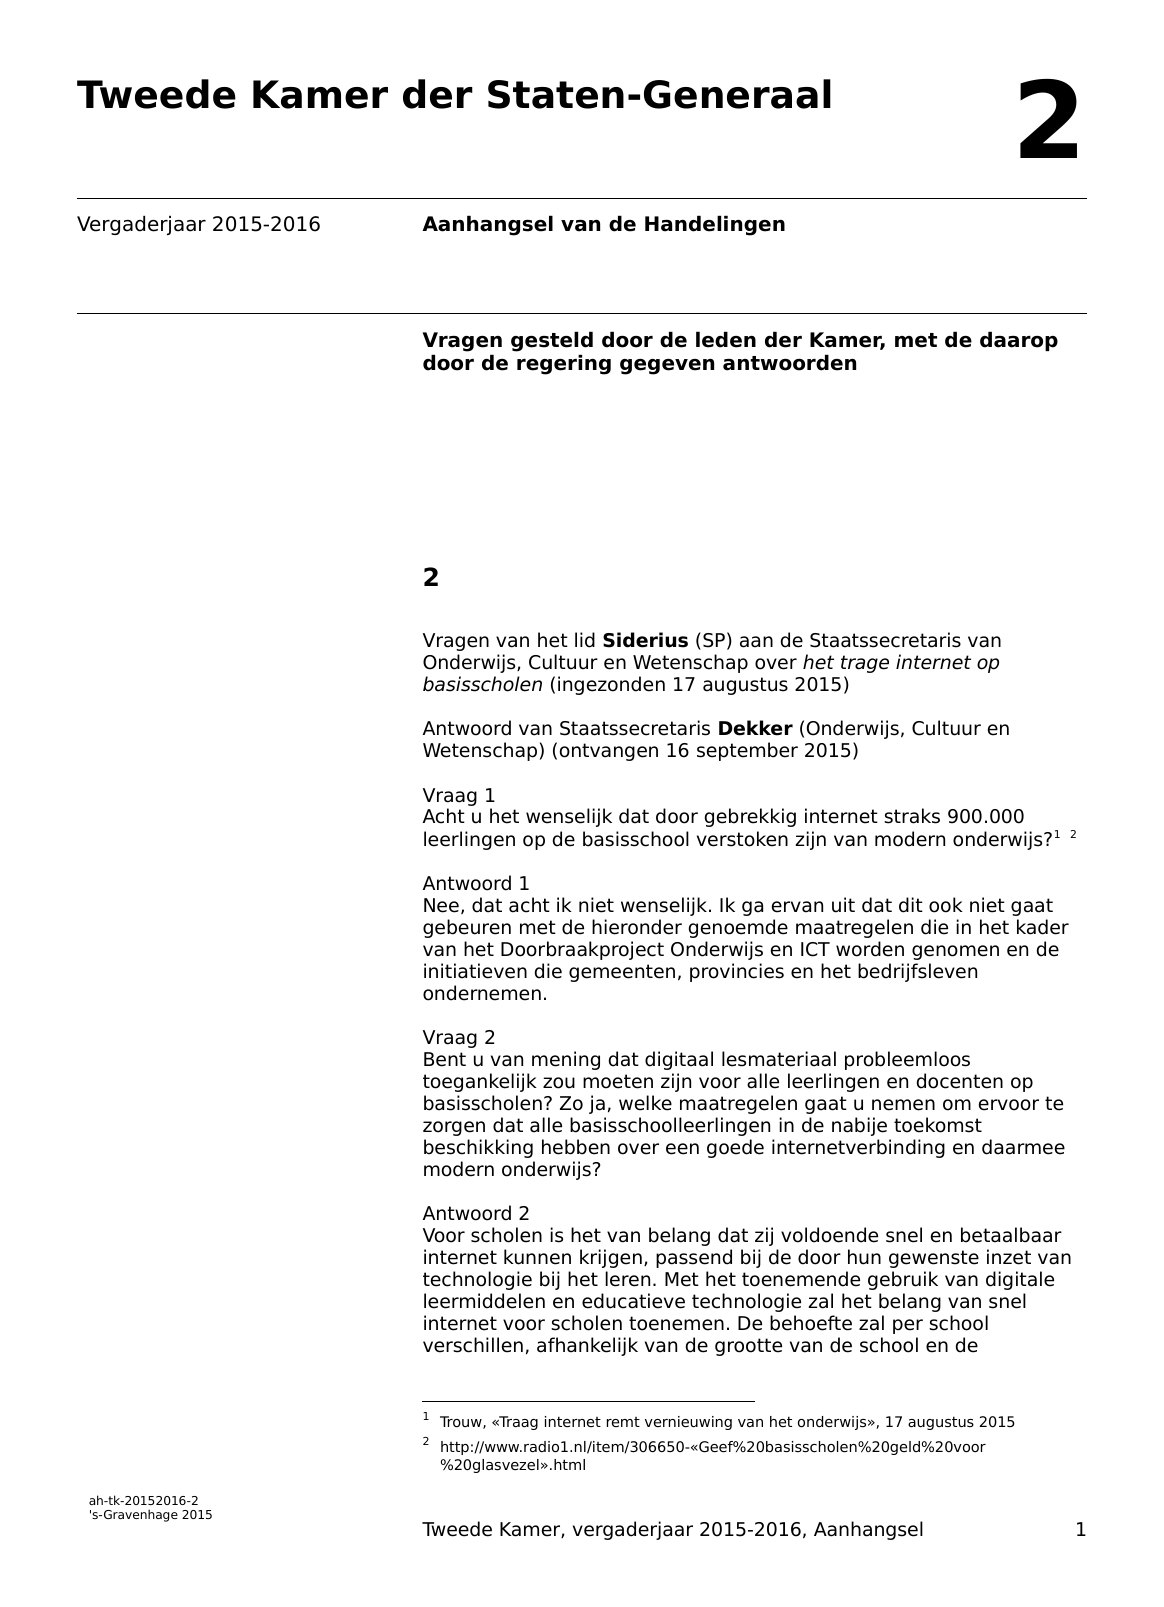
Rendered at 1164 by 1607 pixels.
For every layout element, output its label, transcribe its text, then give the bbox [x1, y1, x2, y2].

text Vraag 2 [422, 1027, 1087, 1049]
table_cell [77, 314, 422, 375]
table_header 2 [886, 59, 1087, 198]
text ah-tk-20152016-2 [88, 1494, 323, 1508]
text Vragen van het lid Siderius (SP) aan de Staatssecretaris van Onderwijs, Cultuur en Wetenschap over het trage internet op basisscholen (ingezonden 17 augustus 2015) [422, 630, 1087, 696]
text Voor scholen is het van belang dat zij voldoende snel en betaalbaar internet kunnen krijgen, passend bij de door hun gewenste inzet van technologie bij het leren. Met het toenemende gebruik van digitale leermiddelen en educatieve technologie zal het belang van snel internet voor scholen toenemen. De behoefte zal per school verschillen, afhankelijk van de grootte van de school en de [422, 1225, 1087, 1357]
text http://www.radio1.nl/item/306650-«Geef%20basisscholen%20geld%20voor%20glasvezel».html [422, 1435, 1087, 1474]
text Vraag 1 [422, 784, 1087, 806]
text Antwoord 1 [422, 873, 1087, 894]
text Antwoord van Staatssecretaris Dekker (Onderwijs, Cultuur en Wetenschap) (ontvangen 16 september 2015) [422, 718, 1087, 762]
text Acht u het wenselijk dat door gebrekkig internet straks 900.000 leerlingen op de basisschool verstoken zijn van modern onderwijs? [422, 806, 1087, 850]
table_cell Vragen gesteld door de leden der Kamer, met de daarop door de regering gegeven antwoorden [422, 314, 1087, 375]
text Bent u van mening dat digitaal lesmateriaal probleemloos toegankelijk zou moeten zijn voor alle leerlingen en docenten op basisscholen? Zo ja, welke maatregelen gaat u nemen om ervoor te zorgen dat alle basisschoolleerlingen in de nabije toekomst beschikking hebben over een goede internetverbinding en daarmee modern onderwijs? [422, 1049, 1087, 1181]
text Antwoord 2 [422, 1203, 1087, 1225]
table_cell Vergaderjaar 2015-2016 [77, 199, 422, 313]
text 's-Gravenhage 2015 [88, 1508, 323, 1522]
table_header Tweede Kamer der Staten-Generaal [77, 59, 886, 198]
text Nee, dat acht ik niet wenselijk. Ik ga ervan uit dat dit ook niet gaat gebeuren met de hieronder genoemde maatregelen die in het kader van het Doorbraakproject Onderwijs en ICT worden genomen en de initiatieven die gemeenten, provincies en het bedrijfsleven ondernemen. [422, 894, 1087, 1004]
text 2 [422, 563, 1087, 592]
table_cell Aanhangsel van de Handelingen [422, 199, 1087, 313]
text Trouw, «Traag internet remt vernieuwing van het onderwijs», 17 augustus 2015 [422, 1410, 1087, 1432]
